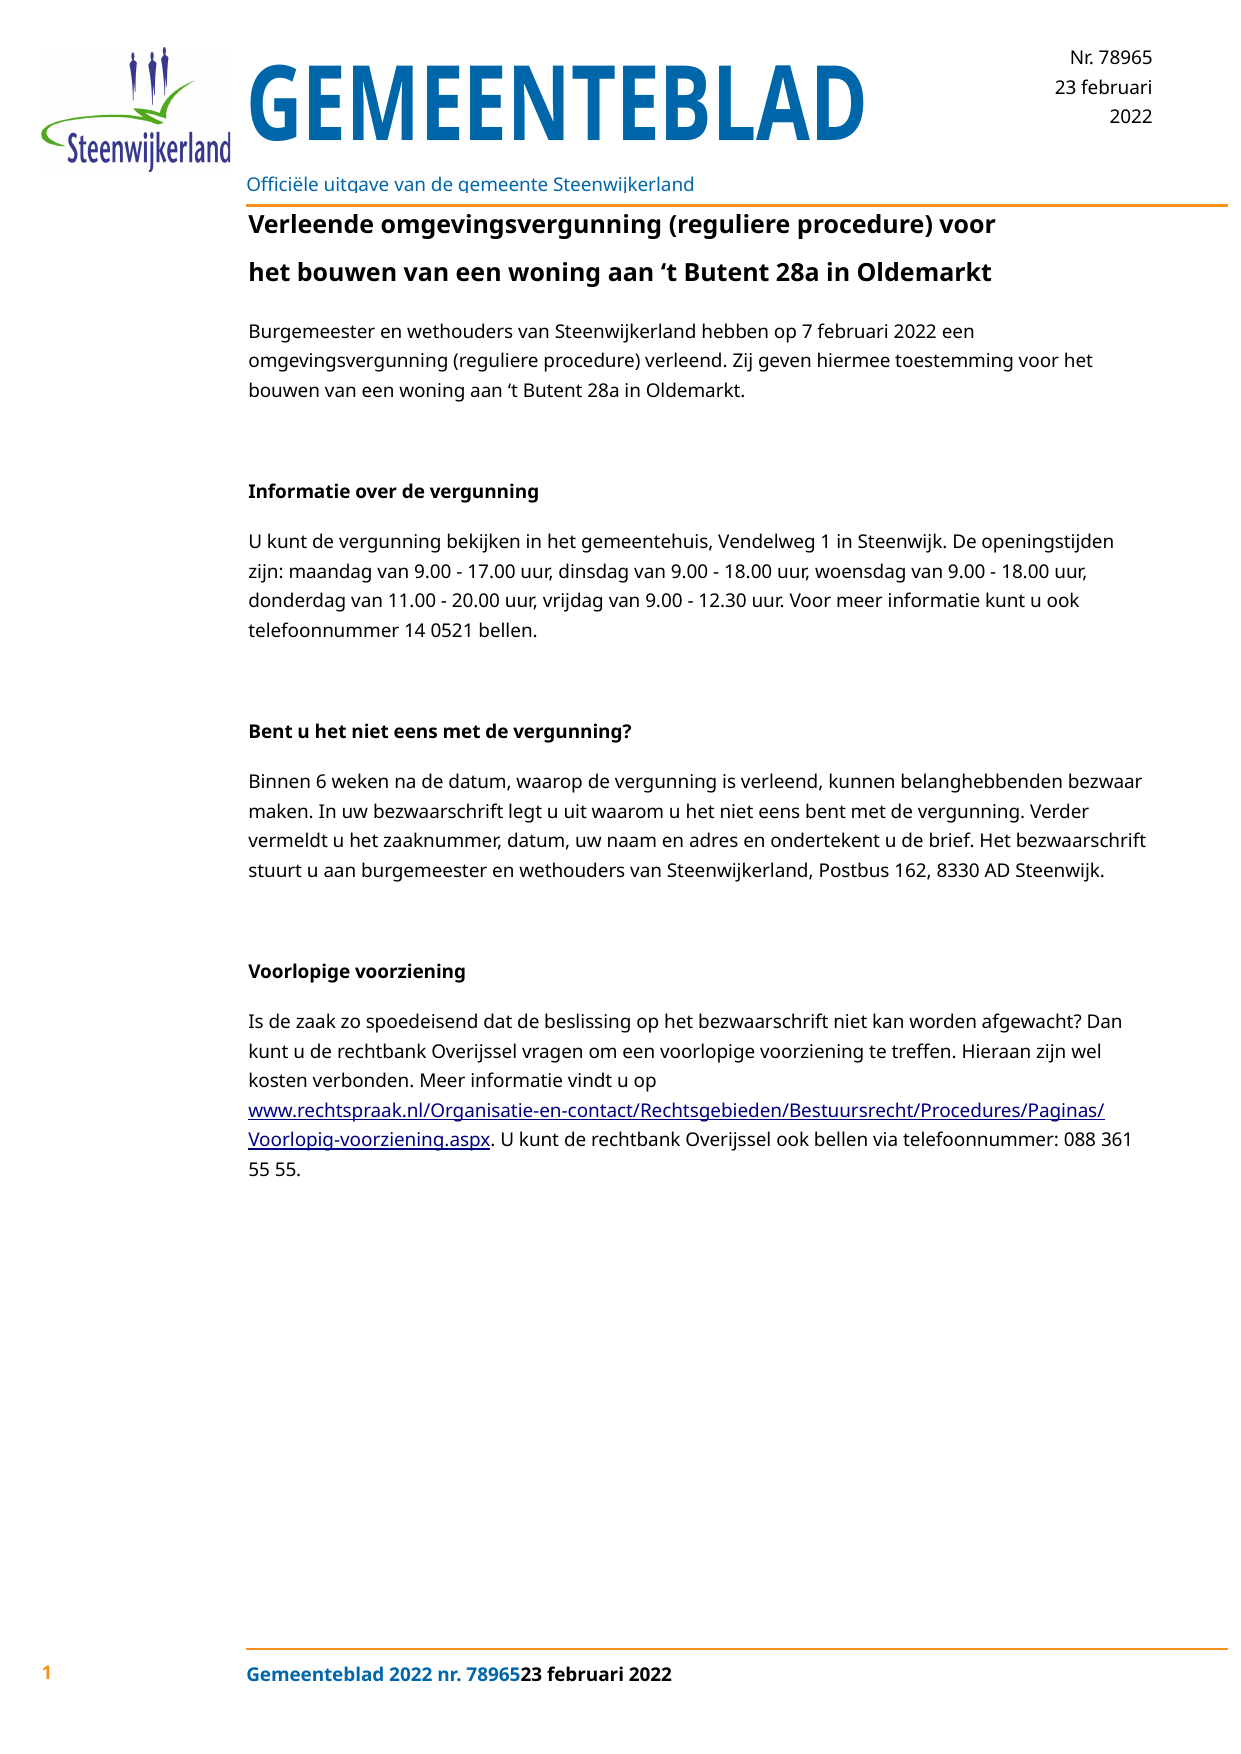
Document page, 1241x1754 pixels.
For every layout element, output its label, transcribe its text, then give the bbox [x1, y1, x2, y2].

text U kunt de vergunning bekijken in het gemeentehuis, Vendelweg 1 in Steenwijk. De openingstijden zijn: maandag van 9.00 - 17.00 uur, dinsdag van 9.00 - 18.00 uur, woensdag van 9.00 - 18.00 uur, donderdag van 11.00 - 20.00 uur, vrijdag van 9.00 - 12.30 uur. Voor meer informatie kunt u ook telefoonnummer 14 0521 bellen. [248, 528, 1152, 643]
text Is de zaak zo spoedeisend dat de beslissing op het bezwaarschrift niet kan worden afgewacht? Dan kunt u de rechtbank Overijssel vragen om een voorlopige voorziening te treffen. Hieraan zijn wel kosten verbonden. Meer informatie vindt u op www.rechtspraak.nl/Organisatie-en-contact/Rechtsgebieden/Bestuursrecht/Procedures/Paginas/Voorlopig-voorziening.aspx. U kunt de rechtbank Overijssel ook bellen via telefoonnummer: 088 361 55 55. [248, 1008, 1152, 1182]
text Informatie over de vergunning [248, 478, 1152, 504]
text Voorlopige voorziening [248, 958, 1152, 984]
text Verleende omgevingsvergunning (reguliere procedure) voor het bouwen van een woning aan ‘t Butent 28a in Oldemarkt [248, 207, 1152, 288]
text Bent u het niet eens met de vergunning? [248, 718, 1152, 744]
picture [41, 47, 231, 172]
text Burgemeester en wethouders van Steenwijkerland hebben op 7 februari 2022 een omgevingsvergunning (reguliere procedure) verleend. Zij geven hiermee toestemming voor het bouwen van een woning aan ‘t Butent 28a in Oldemarkt. [248, 318, 1152, 403]
text Binnen 6 weken na de datum, waarop de vergunning is verleend, kunnen belanghebbenden bezwaar maken. In uw bezwaarschrift legt u uit waarom u het niet eens bent met de vergunning. Verder vermeldt u het zaaknummer, datum, uw naam en adres en ondertekent u de brief. Het bezwaarschrift stuurt u aan burgemeester en wethouders van Steenwijkerland, Postbus 162, 8330 AD Steenwijk. [248, 768, 1152, 883]
